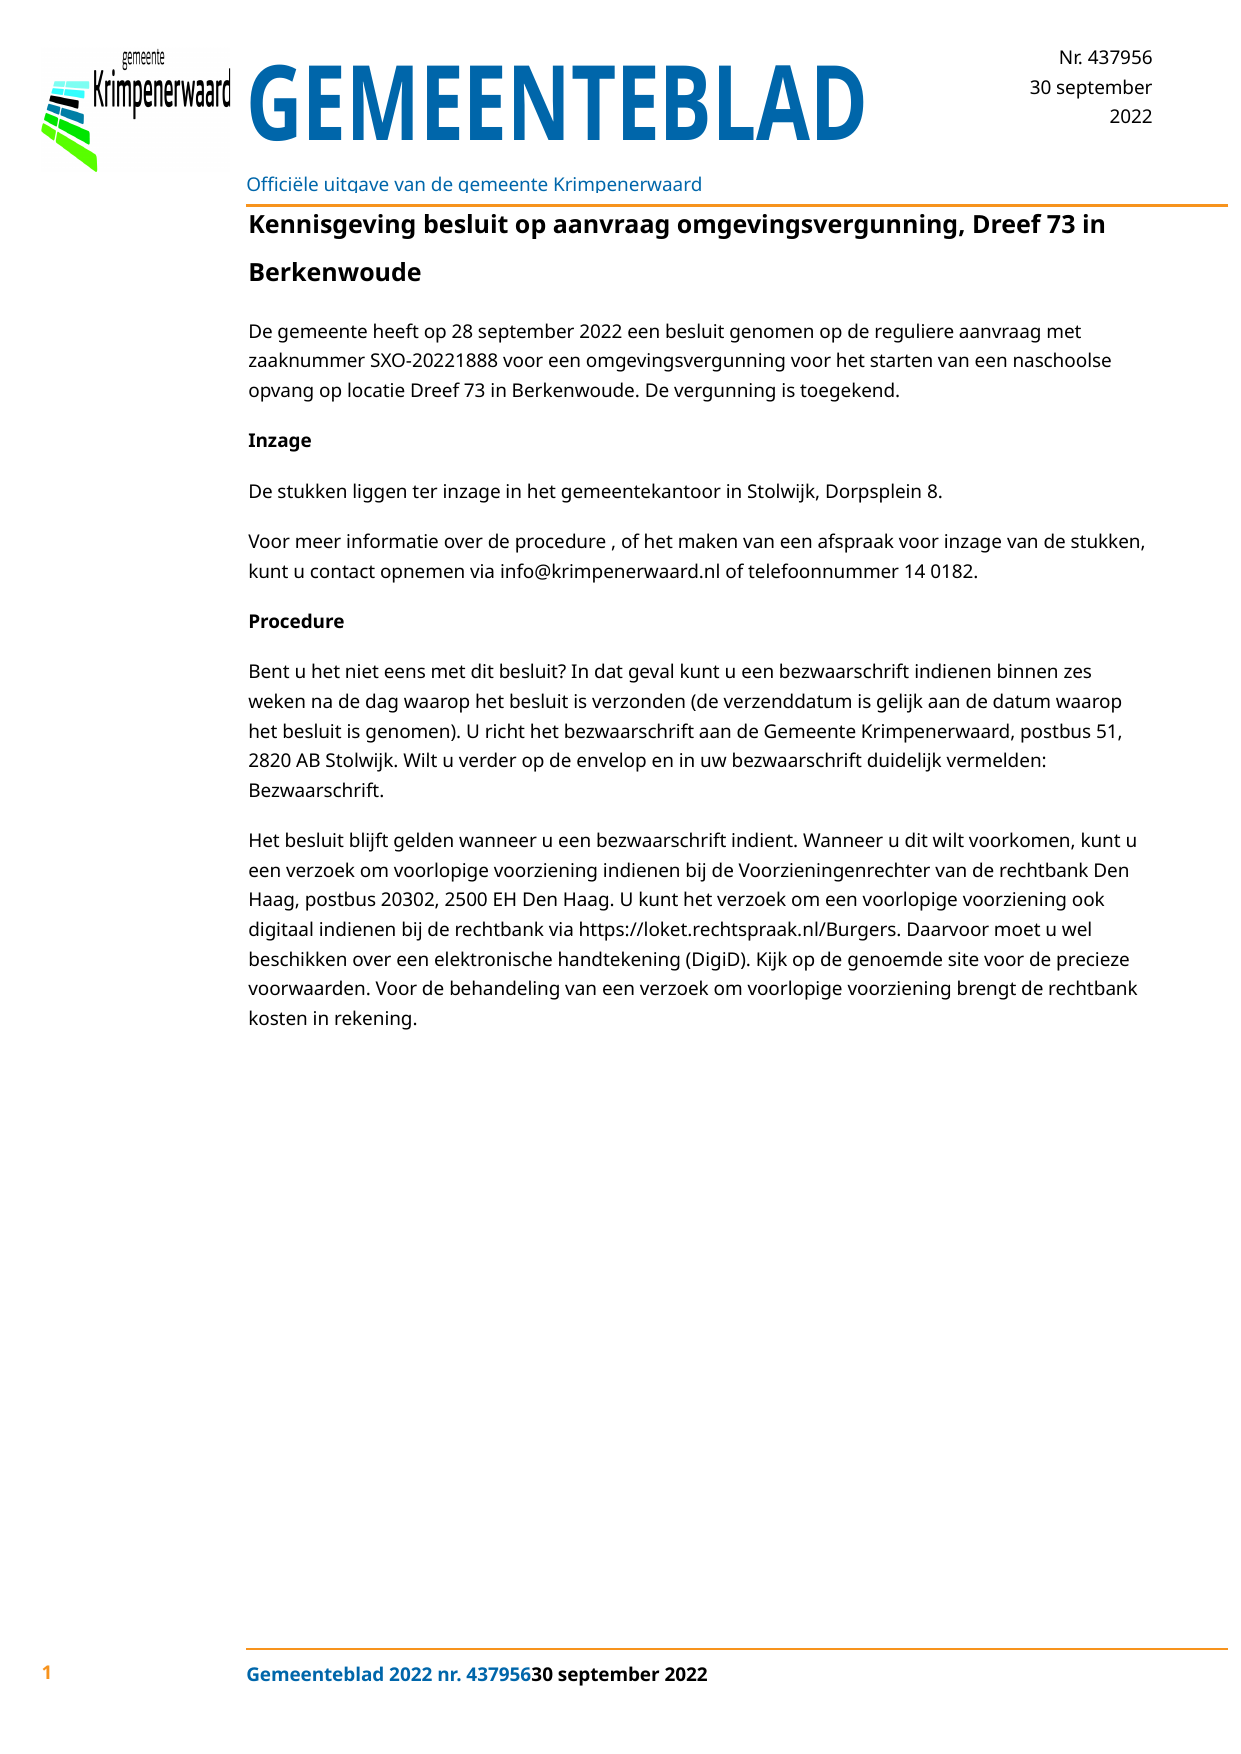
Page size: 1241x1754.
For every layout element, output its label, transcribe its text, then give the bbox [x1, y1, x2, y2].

text Voor meer informatie over de procedure , of het maken van een afspraak voor inzage van de stukken, kunt u contact opnemen via info@krimpenerwaard.nl of telefoonnummer 14 0182. [248, 528, 1152, 584]
picture [41, 47, 231, 172]
text Bent u het niet eens met dit besluit? In dat geval kunt u een bezwaarschrift indienen binnen zes weken na de dag waarop het besluit is verzonden (de verzenddatum is gelijk aan de datum waarop het besluit is genomen). U richt het bezwaarschrift aan de Gemeente Krimpenerwaard, postbus 51, 2820 AB Stolwijk. Wilt u verder op de envelop en in uw bezwaarschrift duidelijk vermelden: Bezwaarschrift. [248, 659, 1152, 803]
text Kennisgeving besluit op aanvraag omgevingsvergunning, Dreef 73 in Berkenwoude [248, 207, 1152, 288]
text De stukken liggen ter inzage in het gemeentekantoor in Stolwijk, Dorpsplein 8. [248, 478, 1152, 504]
text Procedure [248, 608, 1152, 634]
text Het besluit blijft gelden wanneer u een bezwaarschrift indient. Wanneer u dit wilt voorkomen, kunt u een verzoek om voorlopige voorziening indienen bij de Voorzieningenrechter van de rechtbank Den Haag, postbus 20302, 2500 EH Den Haag. U kunt het verzoek om een voorlopige voorziening ook digitaal indienen bij de rechtbank via https://loket.rechtspraak.nl/Burgers. Daarvoor moet u wel beschikken over een elektronische handtekening (DigiD). Kijk op de genoemde site voor de precieze voorwaarden. Voor de behandeling van een verzoek om voorlopige voorziening brengt de rechtbank kosten in rekening. [248, 827, 1152, 1031]
text Inzage [248, 427, 1152, 453]
text De gemeente heeft op 28 september 2022 een besluit genomen op de reguliere aanvraag met zaaknummer SXO-20221888 voor een omgevingsvergunning voor het starten van een naschoolse opvang op locatie Dreef 73 in Berkenwoude. De vergunning is toegekend. [248, 318, 1152, 403]
